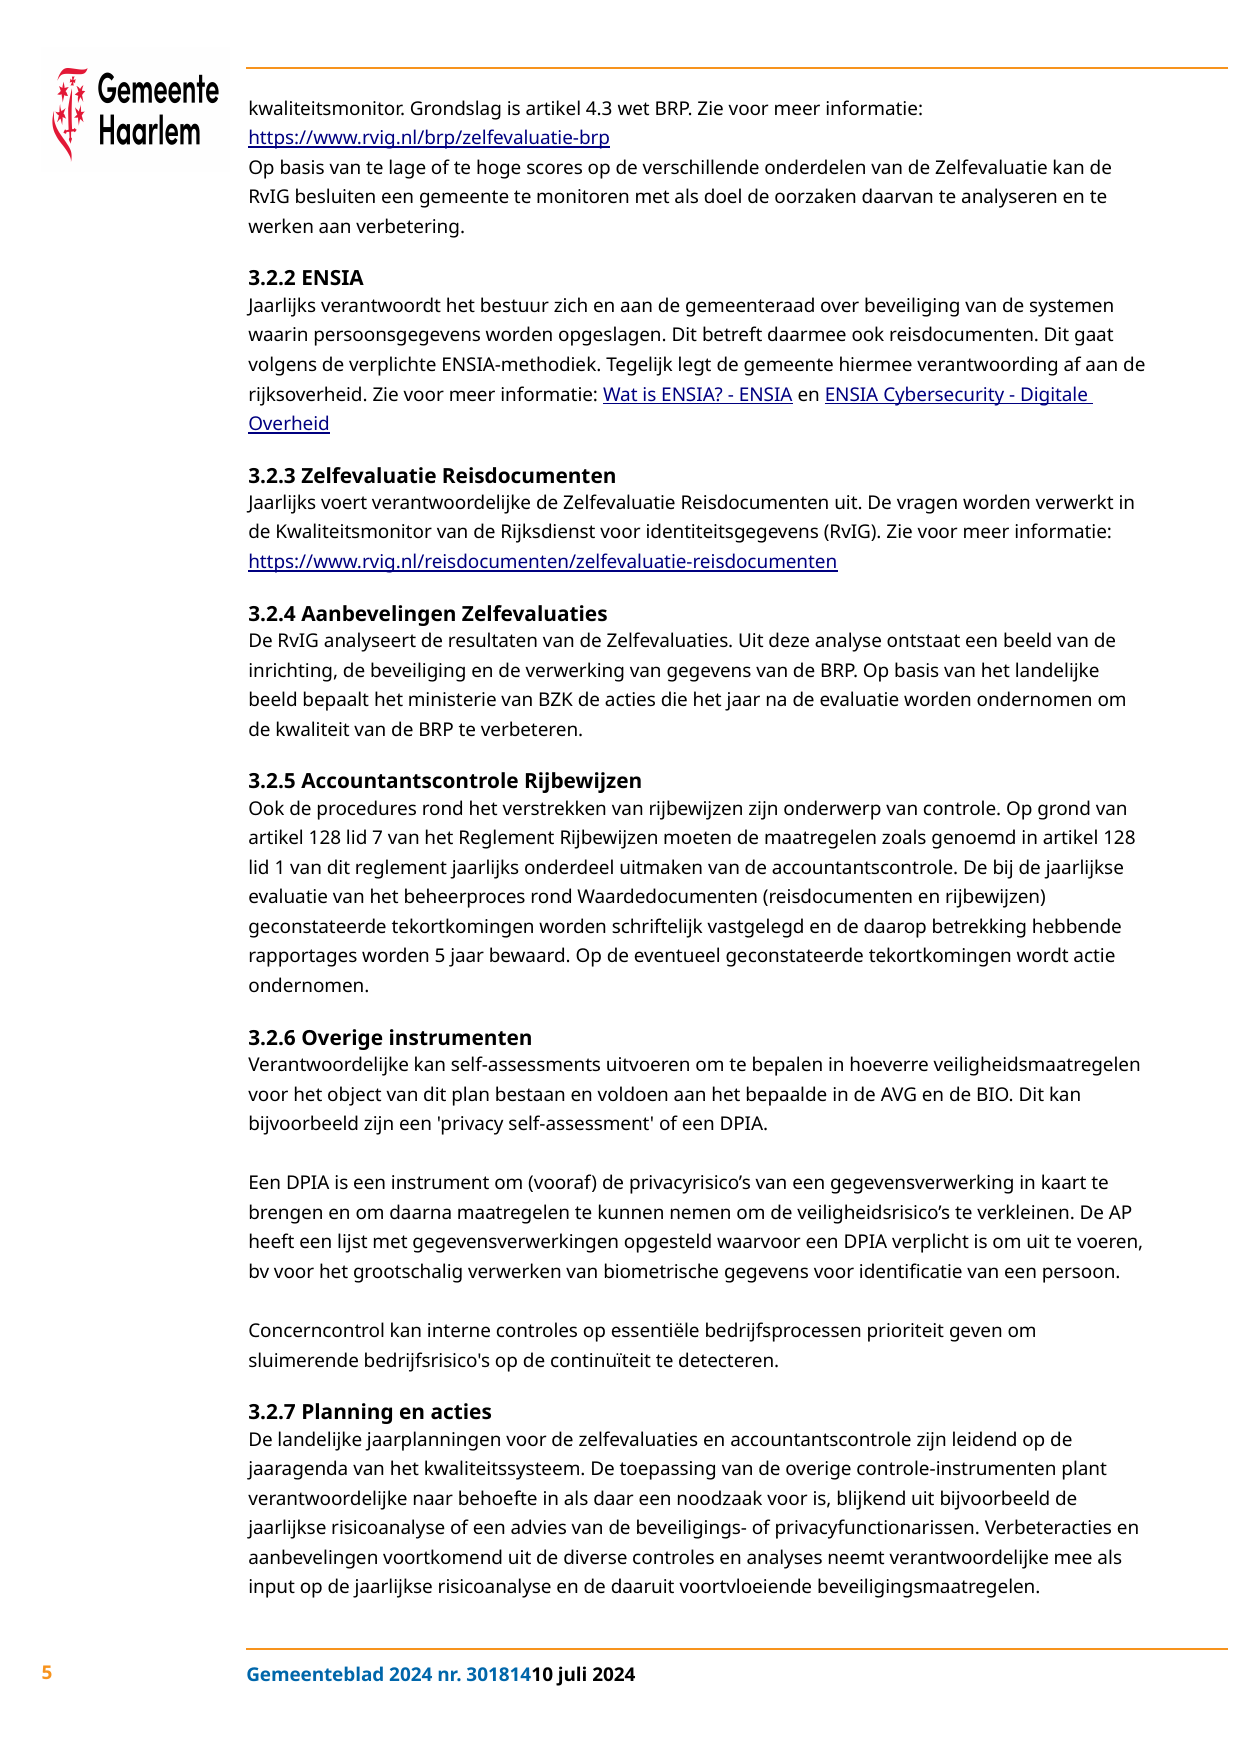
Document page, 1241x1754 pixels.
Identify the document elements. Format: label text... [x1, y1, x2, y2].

text Concerncontrol kan interne controles op essentiële bedrijfsprocessen prioriteit geven om sluimerende bedrijfsrisico's op de continuïteit te detecteren. [248, 1317, 1152, 1373]
text De RvIG analyseert de resultaten van de Zelfevaluaties. Uit deze analyse ontstaat een beeld van de inrichting, de beveiliging en de verwerking van gegevens van de BRP. Op basis van het landelijke beeld bepaalt het ministerie van BZK de acties die het jaar na de evaluatie worden ondernomen om de kwaliteit van de BRP te verbeteren. [248, 627, 1152, 742]
text 3.2.3 Zelfevaluatie Reisdocumenten [248, 461, 1152, 489]
text Verantwoordelijke kan self-assessments uitvoeren om te bepalen in hoeverre veiligheidsmaatregelen voor het object van dit plan bestaan en voldoen aan het bepaalde in de AVG en de BIO. Dit kan bijvoorbeeld zijn een 'privacy self-assessment' of een DPIA. [248, 1051, 1152, 1136]
text 3.2.4 Aanbevelingen Zelfevaluaties [248, 599, 1152, 627]
text Ook de procedures rond het verstrekken van rijbewijzen zijn onderwerp van controle. Op grond van artikel 128 lid 7 van het Reglement Rijbewijzen moeten de maatregelen zoals genoemd in artikel 128 lid 1 van dit reglement jaarlijks onderdeel uitmaken van de accountantscontrole. De bij de jaarlijkse evaluatie van het beheerproces rond Waardedocumenten (reisdocumenten en rijbewijzen) geconstateerde tekortkomingen worden schriftelijk vastgelegd en de daarop betrekking hebbende rapportages worden 5 jaar bewaard. Op de eventueel geconstateerde tekortkomingen wordt actie ondernomen. [248, 795, 1152, 998]
text Op basis van te lage of te hoge scores op de verschillende onderdelen van de Zelfevaluatie kan de RvIG besluiten een gemeente te monitoren met als doel de oorzaken daarvan te analyseren en te werken aan verbetering. [248, 154, 1152, 239]
text 3.2.7 Planning en acties [248, 1397, 1152, 1426]
text kwaliteitsmonitor. Grondslag is artikel 4.3 wet BRP. Zie voor meer informatie: https://www.rvig.nl/brp/zelfevaluatie-brp [248, 95, 1152, 150]
text Een DPIA is een instrument om (vooraf) de privacyrisico’s van een gegevensverwerking in kaart te brengen en om daarna maatregelen te kunnen nemen om de veiligheidsrisico’s te verkleinen. De AP heeft een lijst met gegevensverwerkingen opgesteld waarvoor een DPIA verplicht is om uit te voeren, bv voor het grootschalig verwerken van biometrische gegevens voor identificatie van een persoon. [248, 1169, 1152, 1284]
text 3.2.2 ENSIA [248, 263, 1152, 292]
text Jaarlijks verantwoordt het bestuur zich en aan de gemeenteraad over beveiliging van de systemen waarin persoonsgegevens worden opgeslagen. Dit betreft daarmee ook reisdocumenten. Dit gaat volgens de verplichte ENSIA-methodiek. Tegelijk legt de gemeente hiermee verantwoording af aan de rijksoverheid. Zie voor meer informatie: Wat is ENSIA? - ENSIA en ENSIA Cybersecurity - Digitale Overheid [248, 292, 1152, 436]
text 3.2.6 Overige instrumenten [248, 1023, 1152, 1051]
text De landelijke jaarplanningen voor de zelfevaluaties en accountantscontrole zijn leidend op de jaaragenda van het kwaliteitssysteem. De toepassing van de overige controle-instrumenten plant verantwoordelijke naar behoefte in als daar een noodzaak voor is, blijkend uit bijvoorbeeld de jaarlijkse risicoanalyse of een advies van de beveiligings- of privacyfunctionarissen. Verbeteracties en aanbevelingen voortkomend uit de diverse controles en analyses neemt verantwoordelijke mee als input op de jaarlijkse risicoanalyse en de daaruit voortvloeiende beveiligingsmaatregelen. [248, 1426, 1152, 1599]
text Jaarlijks voert verantwoordelijke de Zelfevaluatie Reisdocumenten uit. De vragen worden verwerkt in de Kwaliteitsmonitor van de Rijksdienst voor identiteitsgegevens (RvIG). Zie voor meer informatie: https://www.rvig.nl/reisdocumenten/zelfevaluatie-reisdocumenten [248, 489, 1152, 574]
text 3.2.5 Accountantscontrole Rijbewijzen [248, 766, 1152, 795]
picture [41, 47, 231, 172]
